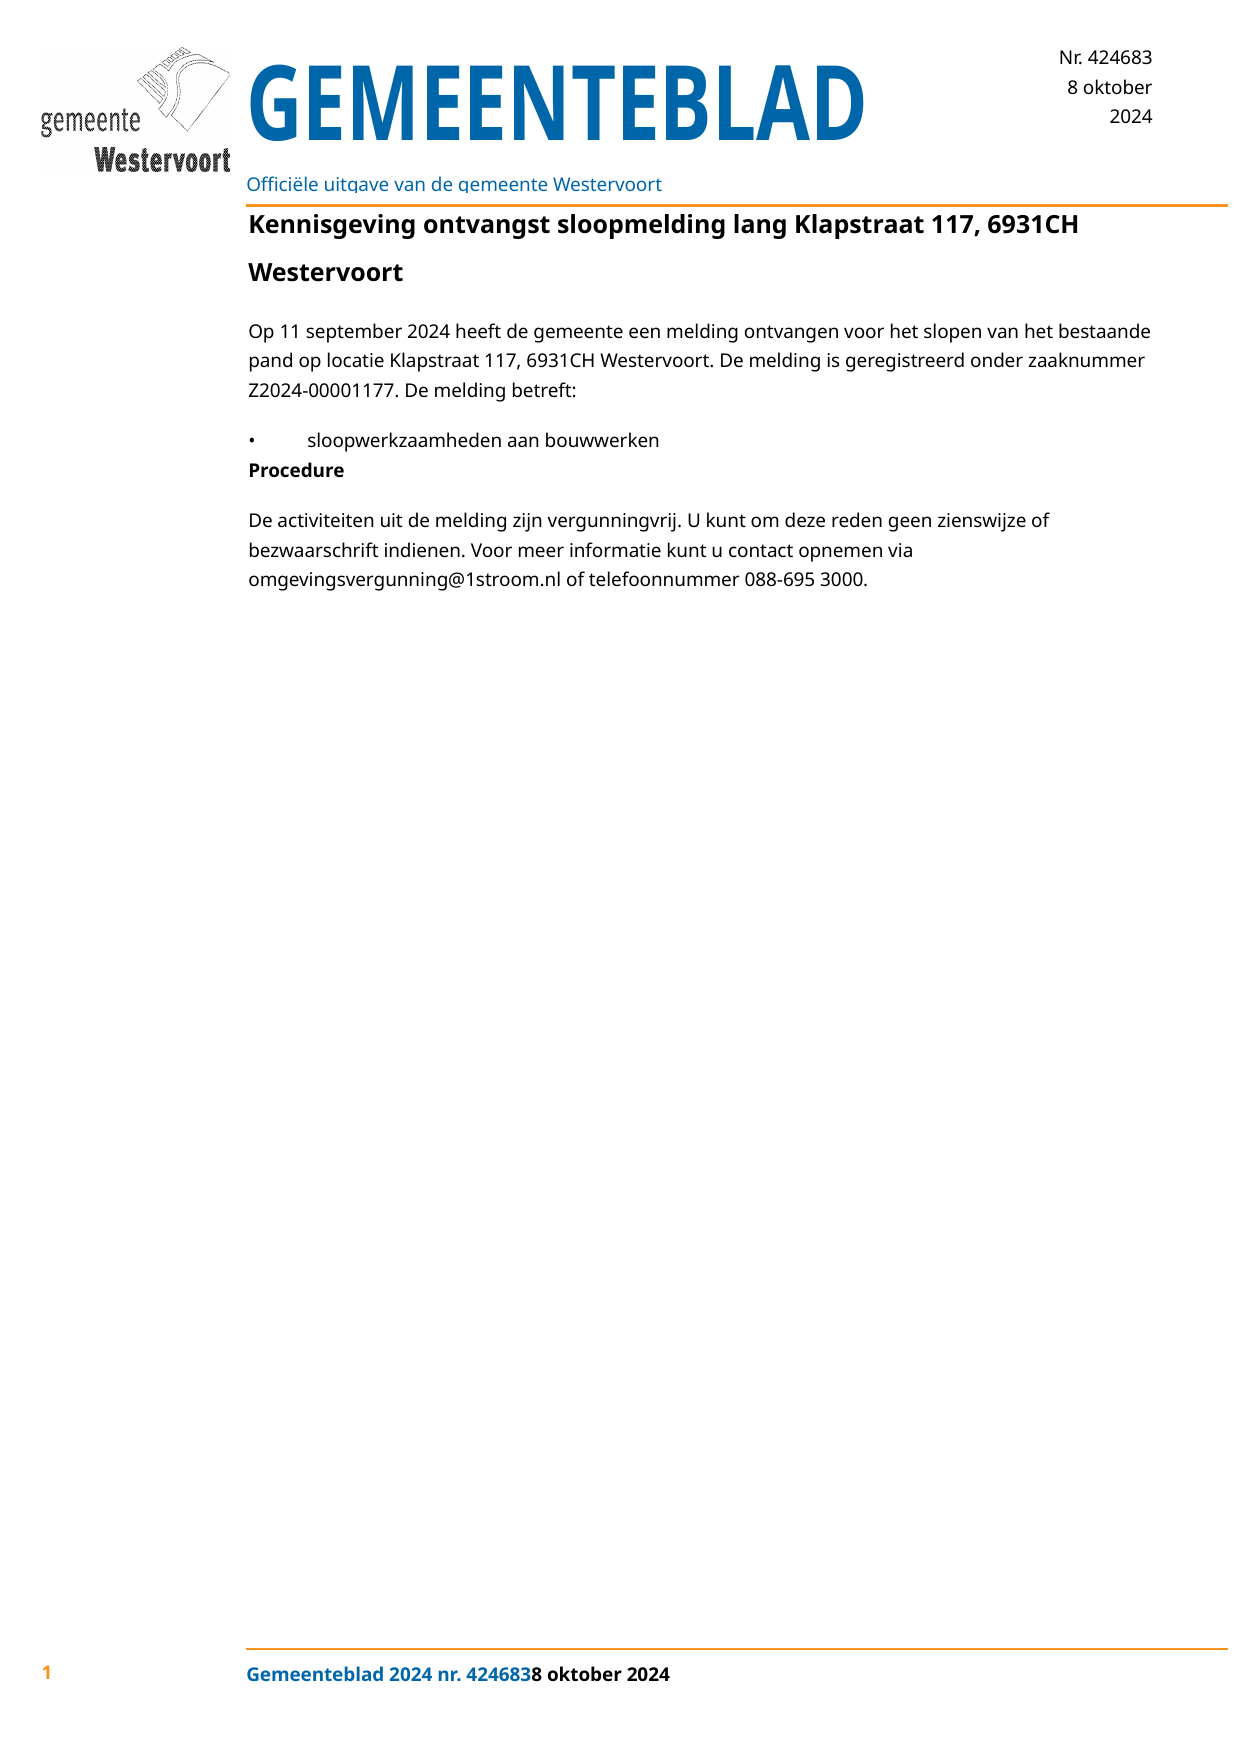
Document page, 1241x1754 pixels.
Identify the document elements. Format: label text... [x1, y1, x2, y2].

picture [41, 47, 231, 172]
text Op 11 september 2024 heeft de gemeente een melding ontvangen voor het slopen van het bestaande pand op locatie Klapstraat 117, 6931CH Westervoort. De melding is geregistreerd onder zaaknummer Z2024-00001177. De melding betreft: [248, 318, 1152, 403]
list sloopwerkzaamheden aan bouwwerken [248, 427, 1152, 453]
text Kennisgeving ontvangst sloopmelding lang Klapstraat 117, 6931CH Westervoort [248, 207, 1152, 288]
text Procedure [248, 457, 1152, 483]
text De activiteiten uit de melding zijn vergunningvrij. U kunt om deze reden geen zienswijze of bezwaarschrift indienen. Voor meer informatie kunt u contact opnemen via omgevingsvergunning@1stroom.nl of telefoonnummer 088-695 3000. [248, 507, 1152, 592]
